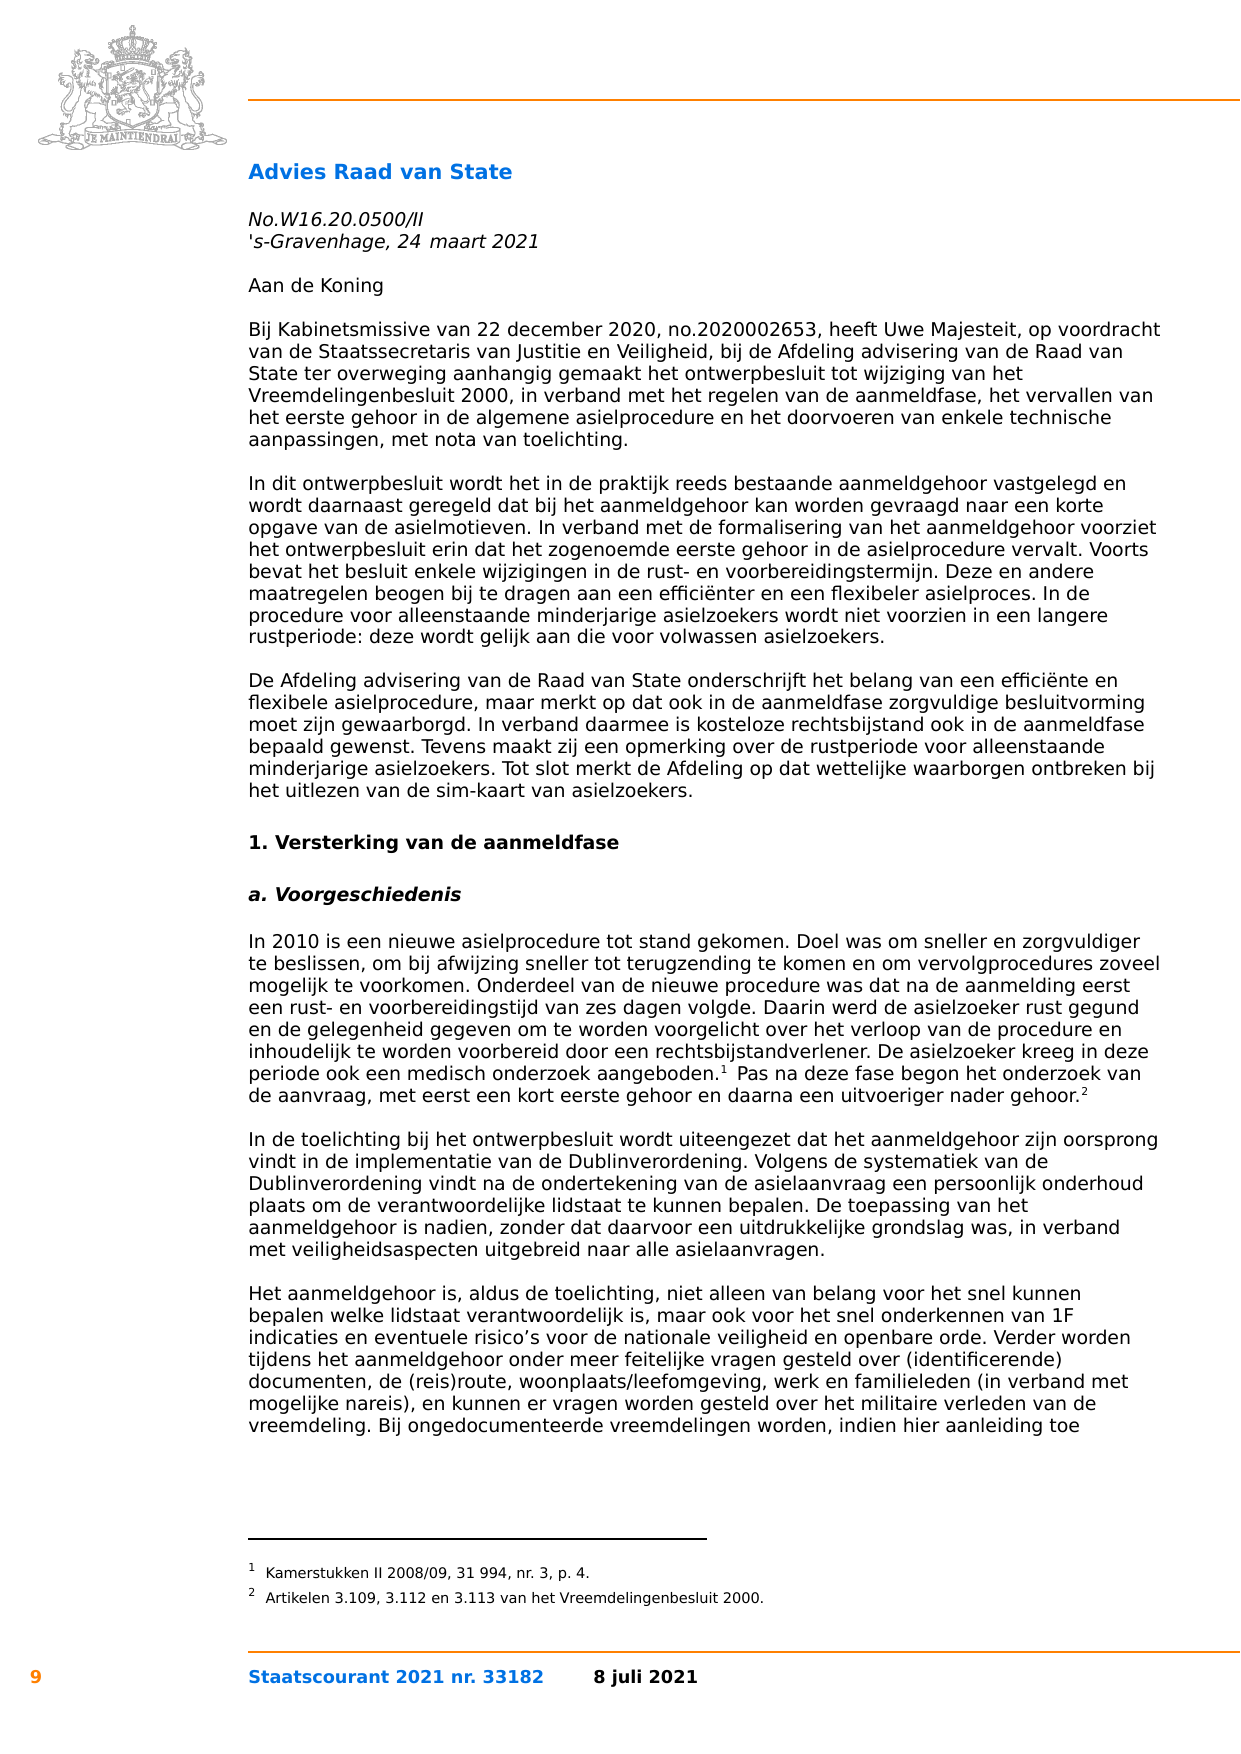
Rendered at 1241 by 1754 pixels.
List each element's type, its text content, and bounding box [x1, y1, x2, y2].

text No.W16.20.0500/II [248, 209, 1163, 231]
text Het aanmeldgehoor is, aldus de toelichting, niet alleen van belang voor het snel kunnen bepalen welke lidstaat verantwoordelijk is, maar ook voor het snel onderkennen van 1F indicaties en eventuele risico’s voor de nationale veiligheid en openbare orde. Verder worden tijdens het aanmeldgehoor onder meer feitelijke vragen gesteld over (identificerende) documenten, de (reis)route, woonplaats/leefomgeving, werk en familieleden (in verband met mogelijke nareis), en kunnen er vragen worden gesteld over het militaire verleden van de vreemdeling. Bij ongedocumenteerde vreemdelingen worden, indien hier aanleiding toe [248, 1283, 1163, 1436]
text Artikelen 3.109, 3.112 en 3.113 van het Vreemdelingenbesluit 2000. [248, 1586, 1163, 1608]
text 's-Gravenhage, 24 maart 2021 [248, 231, 1163, 253]
picture [38, 25, 227, 150]
text In de toelichting bij het ontwerpbesluit wordt uiteengezet dat het aanmeldgehoor zijn oorsprong vindt in de implementatie van de Dublinverordening. Volgens de systematiek van de Dublinverordening vindt na de ondertekening van de asielaanvraag een persoonlijk onderhoud plaats om de verantwoordelijke lidstaat te kunnen bepalen. De toepassing van het aanmeldgehoor is nadien, zonder dat daarvoor een uitdrukkelijke grondslag was, in verband met veiligheidsaspecten uitgebreid naar alle asielaanvragen. [248, 1129, 1163, 1261]
text Bij Kabinetsmissive van 22 december 2020, no.2020002653, heeft Uwe Majesteit, op voordracht van de Staatssecretaris van Justitie en Veiligheid, bij de Afdeling advisering van de Raad van State ter overweging aanhangig gemaakt het ontwerpbesluit tot wijziging van het Vreemdelingenbesluit 2000, in verband met het regelen van de aanmeldfase, het vervallen van het eerste gehoor in de algemene asielprocedure en het doorvoeren van enkele technische aanpassingen, met nota van toelichting. [248, 319, 1163, 451]
subtitle 1. Versterking van de aanmeldfase [248, 832, 1163, 854]
text De Afdeling advisering van de Raad van State onderschrijft het belang van een efficiënte en flexibele asielprocedure, maar merkt op dat ook in de aanmeldfase zorgvuldige besluitvorming moet zijn gewaarborgd. In verband daarmee is kosteloze rechtsbijstand ook in de aanmeldfase bepaald gewenst. Tevens maakt zij een opmerking over de rustperiode voor alleenstaande minderjarige asielzoekers. Tot slot merkt de Afdeling op dat wettelijke waarborgen ontbreken bij het uitlezen van de sim-kaart van asielzoekers. [248, 670, 1163, 802]
subtitle Advies Raad van State [248, 160, 1163, 184]
text In 2010 is een nieuwe asielprocedure tot stand gekomen. Doel was om sneller en zorgvuldiger te beslissen, om bij afwijzing sneller tot terugzending te komen en om vervolgprocedures zoveel mogelijk te voorkomen. Onderdeel van de nieuwe procedure was dat na de aanmelding eerst een rust- en voorbereidingstijd van zes dagen volgde. Daarin werd de asielzoeker rust gegund en de gelegenheid gegeven om te worden voorgelicht over het verloop van de procedure en inhoudelijk te worden voorbereid door een rechtsbijstandverlener. De asielzoeker kreeg in deze periode ook een medisch onderzoek aangeboden. Pas na deze fase begon het onderzoek van de aanvraag, met eerst een kort eerste gehoor en daarna een uitvoeriger nader gehoor. [248, 931, 1163, 1107]
subtitle a. Voorgeschiedenis [248, 884, 1163, 906]
text Kamerstukken II 2008/09, 31 994, nr. 3, p. 4. [248, 1561, 1163, 1583]
text Aan de Koning [248, 275, 1163, 297]
text In dit ontwerpbesluit wordt het in de praktijk reeds bestaande aanmeldgehoor vastgelegd en wordt daarnaast geregeld dat bij het aanmeldgehoor kan worden gevraagd naar een korte opgave van de asielmotieven. In verband met de formalisering van het aanmeldgehoor voorziet het ontwerpbesluit erin dat het zogenoemde eerste gehoor in de asielprocedure vervalt. Voorts bevat het besluit enkele wijzigingen in de rust- en voorbereidingstermijn. Deze en andere maatregelen beogen bij te dragen aan een efficiënter en een flexibeler asielproces. In de procedure voor alleenstaande minderjarige asielzoekers wordt niet voorzien in een langere rustperiode: deze wordt gelijk aan die voor volwassen asielzoekers. [248, 473, 1163, 648]
